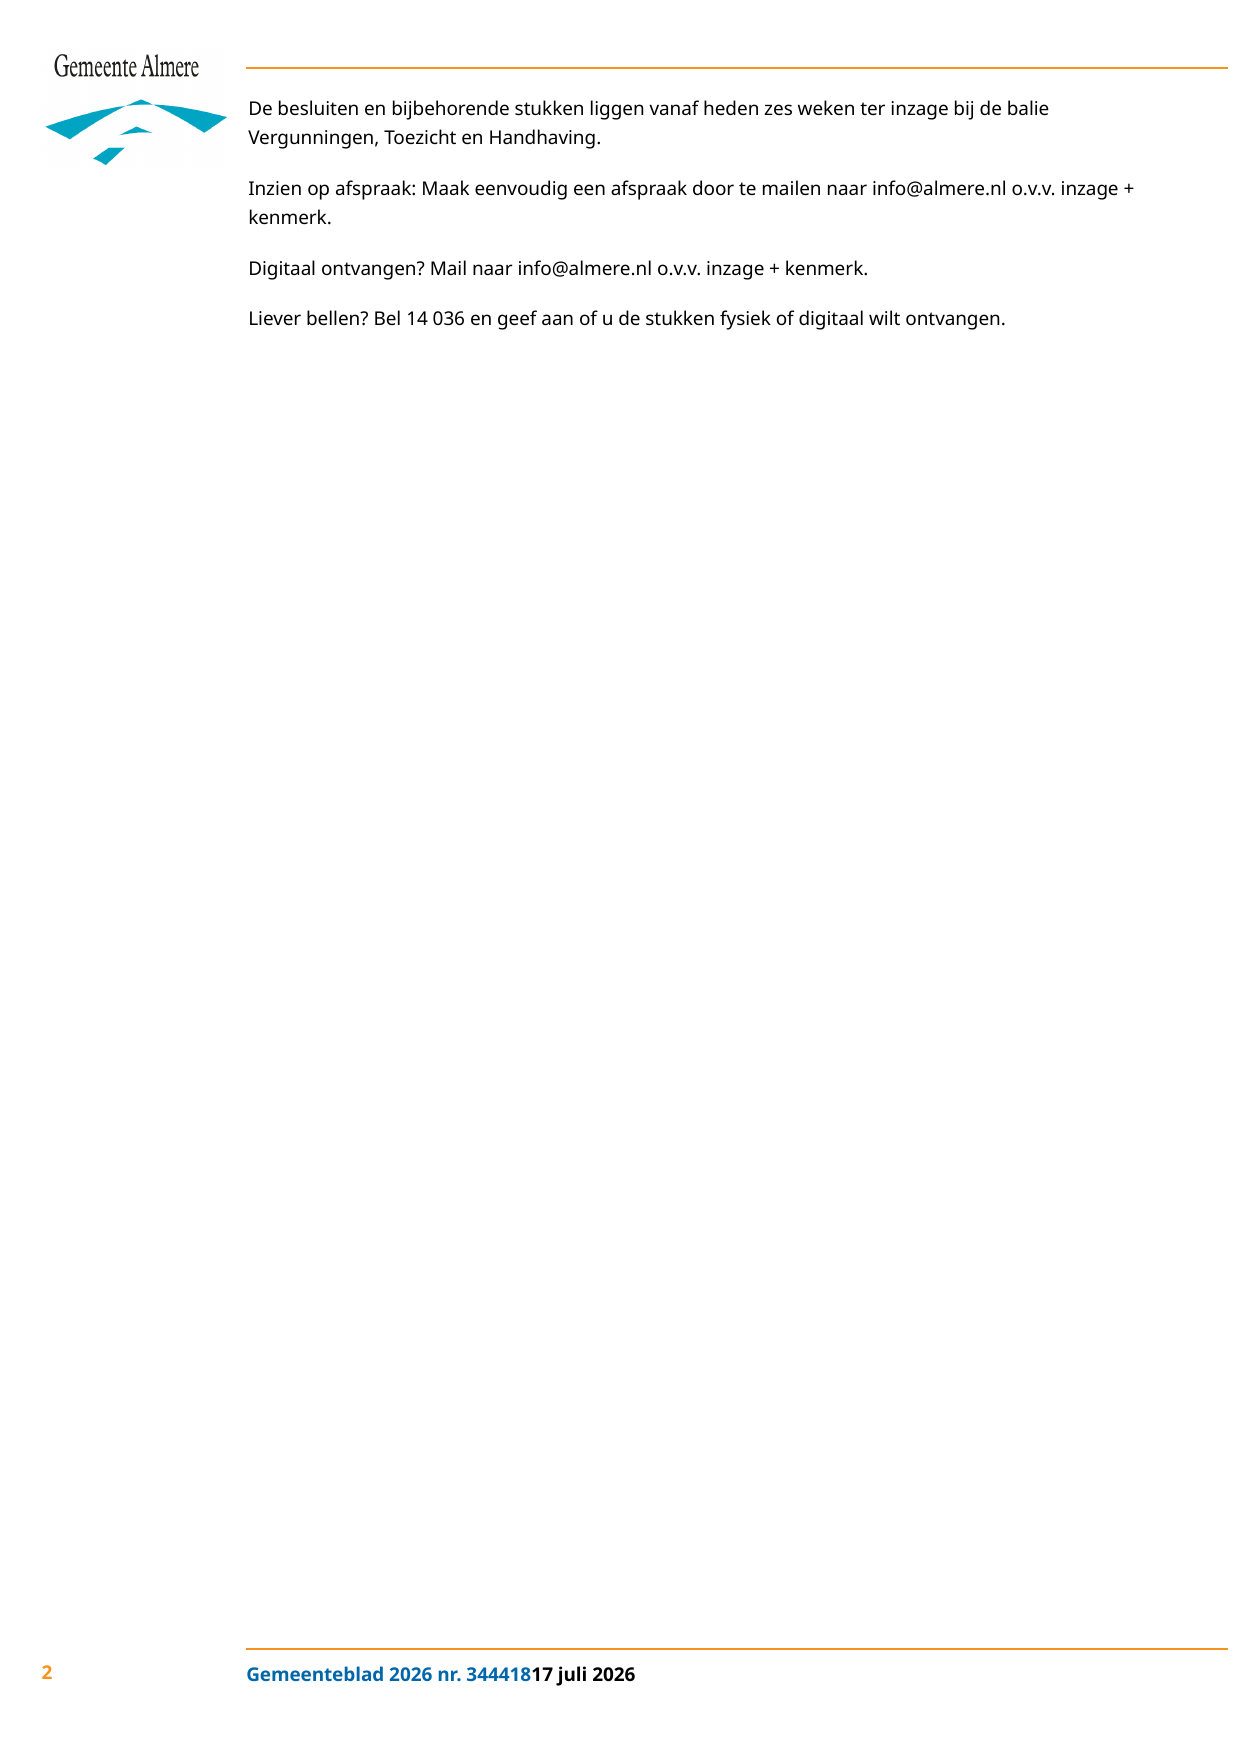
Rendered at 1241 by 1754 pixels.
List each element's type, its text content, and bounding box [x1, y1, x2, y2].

text Inzien op afspraak: Maak eenvoudig een afspraak door te mailen naar info@almere.nl o.v.v. inzage + kenmerk. [248, 175, 1152, 230]
text De besluiten en bijbehorende stukken liggen vanaf heden zes weken ter inzage bij de balie Vergunningen, Toezicht en Handhaving. [248, 95, 1152, 150]
picture [41, 47, 231, 172]
text Liever bellen? Bel 14 036 en geef aan of u de stukken fysiek of digitaal wilt ontvangen. [248, 305, 1152, 331]
text Digitaal ontvangen? Mail naar info@almere.nl o.v.v. inzage + kenmerk. [248, 255, 1152, 281]
